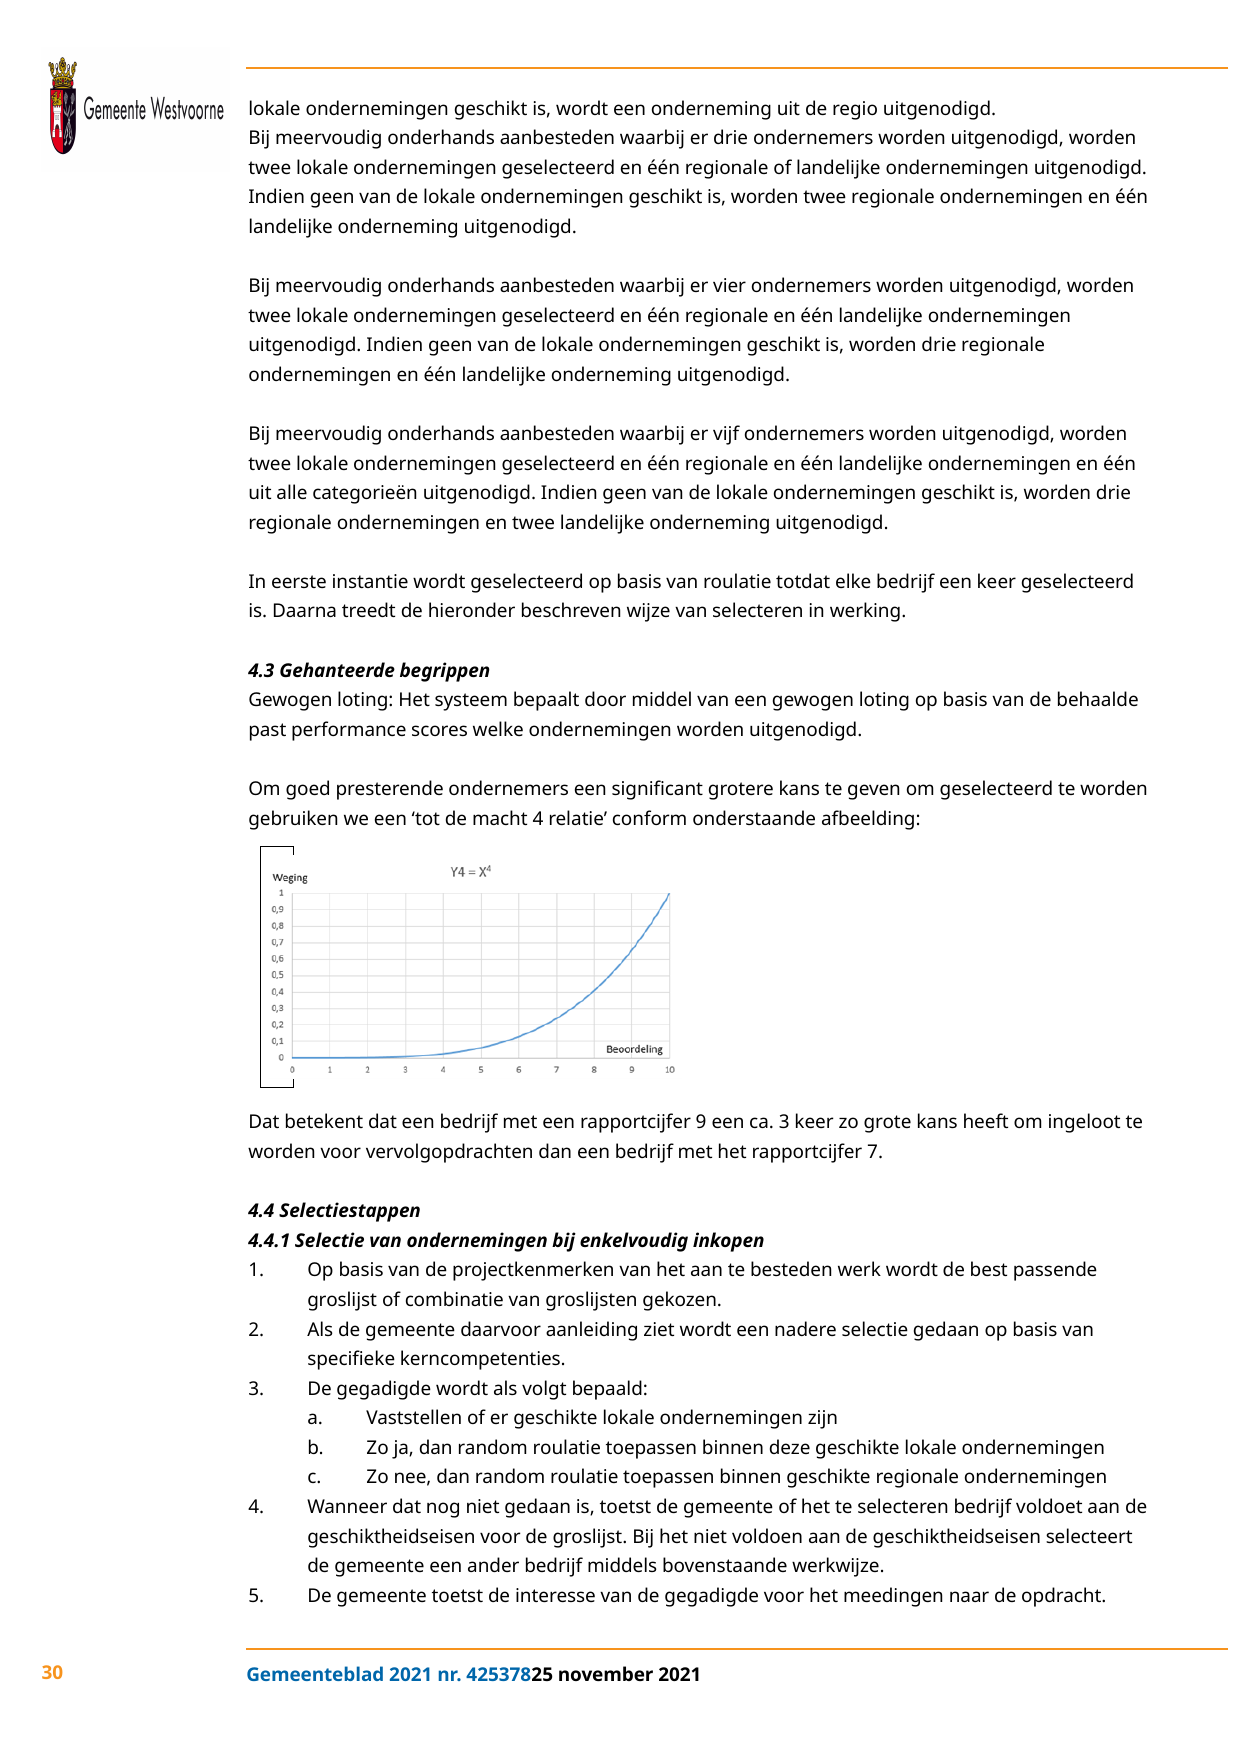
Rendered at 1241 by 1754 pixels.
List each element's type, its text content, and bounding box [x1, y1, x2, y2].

text Dat betekent dat een bedrijf met een rapportcijfer 9 een ca. 3 keer zo grote kans heeft om ingeloot te worden voor vervolgopdrachten dan een bedrijf met het rapportcijfer 7. [248, 1109, 1152, 1164]
list Zo ja, dan random roulatie toepassen binnen deze geschikte lokale ondernemingen [307, 1434, 1152, 1460]
text Bij meervoudig onderhands aanbesteden waarbij er vijf ondernemers worden uitgenodigd, worden twee lokale ondernemingen geselecteerd en één regionale en één landelijke ondernemingen en één uit alle categorieën uitgenodigd. Indien geen van de lokale ondernemingen geschikt is, worden drie regionale ondernemingen en twee landelijke onderneming uitgenodigd. [248, 420, 1152, 535]
list Als de gemeente daarvoor aanleiding ziet wordt een nadere selectie gedaan op basis van specifieke kerncompetenties. [248, 1316, 1152, 1371]
text lokale ondernemingen geschikt is, wordt een onderneming uit de regio uitgenodigd. [248, 95, 1152, 121]
list Wanneer dat nog niet gedaan is, toetst de gemeente of het te selecteren bedrijf voldoet aan de geschiktheidseisen voor de groslijst. Bij het niet voldoen aan de geschiktheidseisen selecteert de gemeente een ander bedrijf middels bovenstaande werkwijze. [248, 1493, 1152, 1578]
list De gemeente toetst de interesse van de gegadigde voor het meedingen naar de opdracht. [248, 1582, 1152, 1608]
text Gewogen loting: Het systeem bepaalt door middel van een gewogen loting op basis van de behaalde past performance scores welke ondernemingen worden uitgenodigd. [248, 686, 1152, 742]
list Op basis van de projectkenmerken van het aan te besteden werk wordt de best passende groslijst of combinatie van groslijsten gekozen. [248, 1257, 1152, 1312]
list Zo nee, dan random roulatie toepassen binnen geschikte regionale ondernemingen [307, 1464, 1152, 1489]
picture [268, 855, 683, 1079]
text Bij meervoudig onderhands aanbesteden waarbij er vier ondernemers worden uitgenodigd, worden twee lokale ondernemingen geselecteerd en één regionale en één landelijke ondernemingen uitgenodigd. Indien geen van de lokale ondernemingen geschikt is, worden drie regionale ondernemingen en één landelijke onderneming uitgenodigd. [248, 272, 1152, 387]
text 4.4 Selectiestappen [248, 1197, 1152, 1223]
list De gegadigde wordt als volgt bepaald: [248, 1375, 1152, 1401]
text In eerste instantie wordt geselecteerd op basis van roulatie totdat elke bedrijf een keer geselecteerd is. Daarna treedt de hieronder beschreven wijze van selecteren in werking. [248, 568, 1152, 623]
text 4.4.1 Selectie van ondernemingen bij enkelvoudig inkopen [248, 1227, 1152, 1253]
picture [41, 47, 231, 172]
text Om goed presterende ondernemers een significant grotere kans te geven om geselecteerd te worden gebruiken we een ‘tot de macht 4 relatie’ conform onderstaande afbeelding: [248, 775, 1152, 831]
text 4.3 Gehanteerde begrippen [248, 657, 1152, 683]
text Bij meervoudig onderhands aanbesteden waarbij er drie ondernemers worden uitgenodigd, worden twee lokale ondernemingen geselecteerd en één regionale of landelijke ondernemingen uitgenodigd. Indien geen van de lokale ondernemingen geschikt is, worden twee regionale ondernemingen en één landelijke onderneming uitgenodigd. [248, 124, 1152, 239]
list Vaststellen of er geschikte lokale ondernemingen zijn [307, 1404, 1152, 1430]
